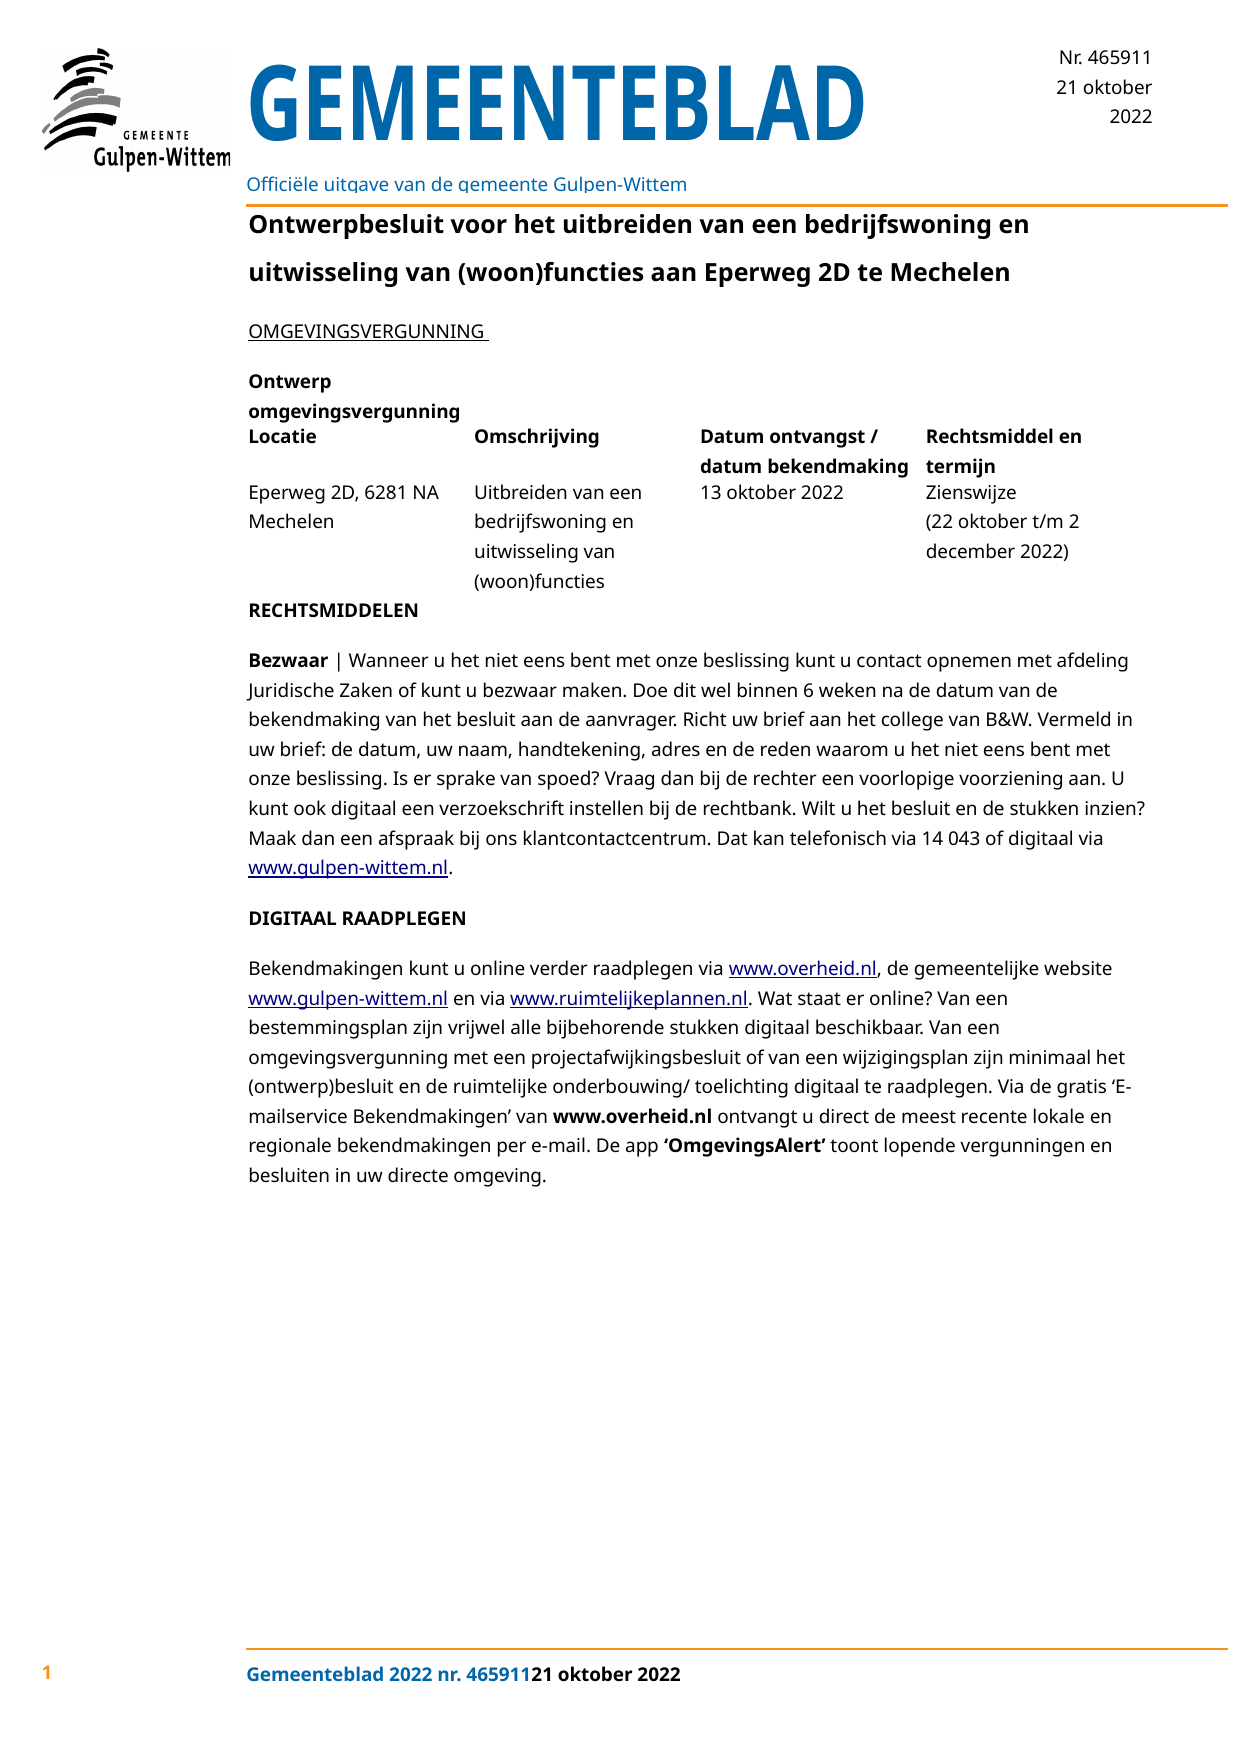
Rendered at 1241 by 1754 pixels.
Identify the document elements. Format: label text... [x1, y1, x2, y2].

text OMGEVINGSVERGUNNING [248, 318, 1152, 344]
picture [41, 47, 231, 172]
table_header Ontwerp omgevingsvergunning [248, 369, 474, 424]
table_cell Datum ontvangst / datum bekendmaking [700, 424, 926, 479]
text Bezwaar | Wanneer u het niet eens bent met onze beslissing kunt u contact opnemen met afdeling Juridische Zaken of kunt u bezwaar maken. Doe dit wel binnen 6 weken na de datum van de bekendmaking van het besluit aan de aanvrager. Richt uw brief aan het college van B&W. Vermeld in uw brief: de datum, uw naam, handtekening, adres en de reden waarom u het niet eens bent met onze beslissing. Is er sprake van spoed? Vraag dan bij de rechter een voorlopige voorziening aan. U kunt ook digitaal een verzoekschrift instellen bij de rechtbank. Wilt u het besluit en de stukken inzien? Maak dan een afspraak bij ons klantcontactcentrum. Dat kan telefonisch via 14 043 of digitaal via www.gulpen-wittem.nl. [248, 647, 1152, 880]
table_cell 13 oktober 2022 [700, 479, 926, 593]
table_cell Rechtsmiddel en termijn [926, 424, 1152, 479]
table_cell Omschrijving [474, 424, 700, 479]
table_cell Eperweg 2D, 6281 NA Mechelen [248, 479, 474, 593]
text RECHTSMIDDELEN [248, 597, 1152, 622]
table_cell Zienswijze (22 oktober t/m 2 december 2022) [926, 479, 1152, 593]
table_cell Uitbreiden van een bedrijfswoning en uitwisseling van (woon)functies [474, 479, 700, 593]
text DIGITAAL RAADPLEGEN [248, 905, 1152, 930]
table_cell Locatie [248, 424, 474, 479]
text Bekendmakingen kunt u online verder raadplegen via www.overheid.nl, de gemeentelijke website www.gulpen-wittem.nl en via www.ruimtelijkeplannen.nl. Wat staat er online? Van een bestemmingsplan zijn vrijwel alle bijbehorende stukken digitaal beschikbaar. Van een omgevingsvergunning met een projectafwijkingsbesluit of van een wijzigingsplan zijn minimaal het (ontwerp)besluit en de ruimtelijke onderbouwing/ toelichting digitaal te raadplegen. Via de gratis ‘E-mailservice Bekendmakingen’ van www.overheid.nl ontvangt u direct de meest recente lokale en regionale bekendmakingen per e-mail. De app ‘OmgevingsAlert’ toont lopende vergunningen en besluiten in uw directe omgeving. [248, 955, 1152, 1188]
text Ontwerpbesluit voor het uitbreiden van een bedrijfswoning en uitwisseling van (woon)functies aan Eperweg 2D te Mechelen [248, 207, 1152, 288]
table_header [474, 369, 700, 424]
table_header [926, 369, 1152, 424]
table_header [700, 369, 926, 424]
